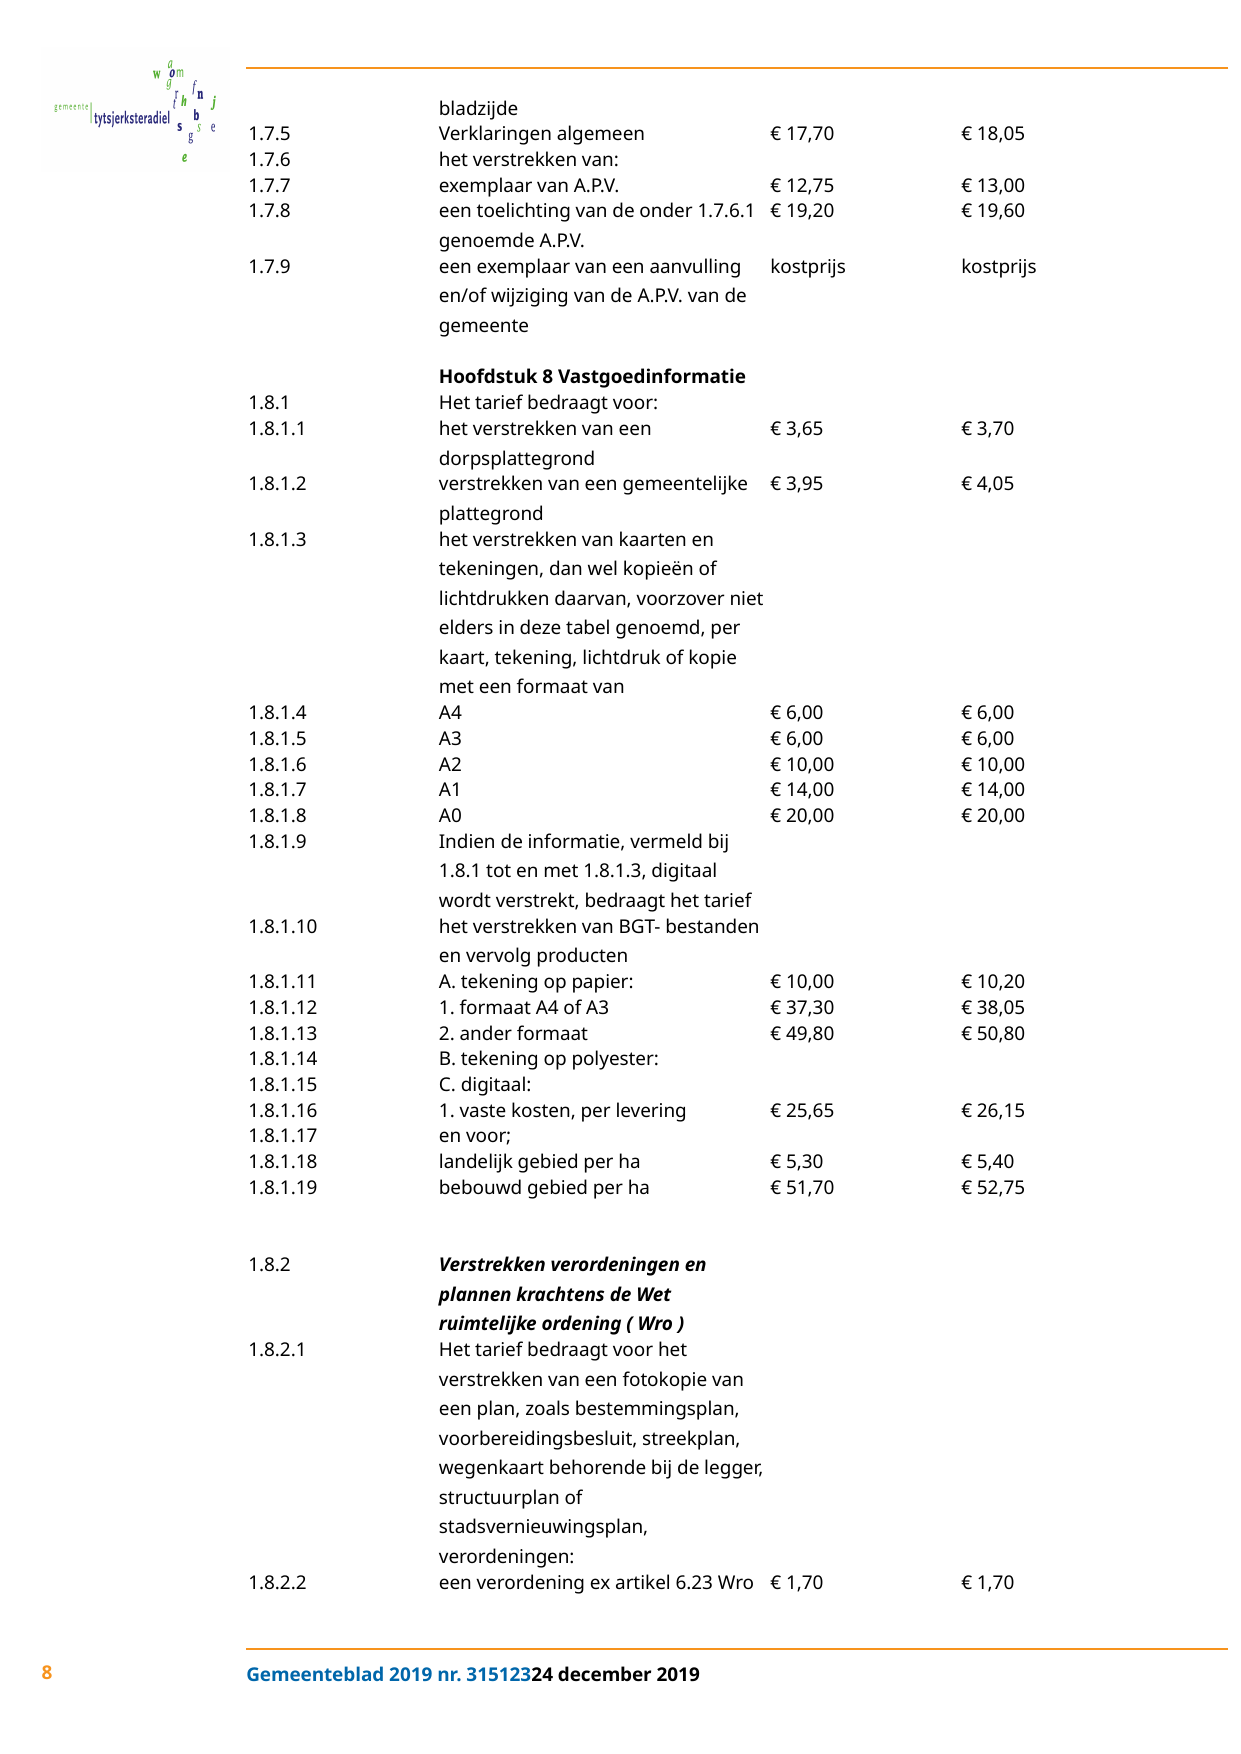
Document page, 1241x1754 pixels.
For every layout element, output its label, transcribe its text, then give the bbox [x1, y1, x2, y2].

table_cell € 4,05 [961, 470, 1152, 526]
table_cell € 19,20 [770, 198, 961, 253]
table_cell [961, 364, 1152, 389]
table_cell € 5,40 [961, 1148, 1152, 1174]
table_cell € 19,60 [961, 198, 1152, 253]
table_cell [961, 1045, 1152, 1071]
table_cell 1.8.1.15 [248, 1071, 439, 1097]
table_cell 1.8.1.11 [248, 968, 439, 994]
table_cell 1.8.1.16 [248, 1097, 439, 1123]
table_cell A1 [439, 777, 770, 802]
table_cell [961, 1123, 1152, 1148]
table_cell 1.7.5 [248, 121, 439, 146]
table_cell 1. vaste kosten, per levering [439, 1097, 770, 1123]
table_cell 1.8.1.5 [248, 725, 439, 751]
table_cell € 1,70 [961, 1569, 1152, 1595]
table_cell € 14,00 [770, 777, 961, 802]
table_cell verstrekken van een gemeentelijke plattegrond [439, 470, 770, 526]
table_cell [961, 338, 1152, 364]
table_cell A2 [439, 751, 770, 777]
table_cell Het tarief bedraagt voor het verstrekken van een fotokopie van een plan, zoals bestemmingsplan, voorbereidingsbesluit, streekplan, wegenkaart behorende bij de legger, structuurplan of stadsvernieuwingsplan, verordeningen: [439, 1336, 770, 1569]
table_cell € 38,05 [961, 994, 1152, 1020]
table_cell 1.7.8 [248, 198, 439, 253]
table_cell [961, 1336, 1152, 1569]
table_cell € 3,70 [961, 415, 1152, 470]
table_cell [770, 526, 961, 699]
table_cell 1.8.1.7 [248, 777, 439, 802]
table_cell B. tekening op polyester: [439, 1045, 770, 1071]
table_cell 1.7.7 [248, 172, 439, 198]
table_cell € 13,00 [961, 172, 1152, 198]
table_cell € 3,95 [770, 470, 961, 526]
table_cell 1.8.1.17 [248, 1123, 439, 1148]
table_cell € 10,00 [770, 968, 961, 994]
table_cell 1.8.1.1 [248, 415, 439, 470]
table_cell [770, 1251, 961, 1336]
table_cell [961, 1200, 1152, 1226]
table_cell € 10,00 [770, 751, 961, 777]
table_cell 1.8.1.14 [248, 1045, 439, 1071]
table_cell € 37,30 [770, 994, 961, 1020]
table_cell € 10,00 [961, 751, 1152, 777]
table_cell Het tarief bedraagt voor: [439, 389, 770, 415]
table_cell [770, 338, 961, 364]
table_cell 1.8.1.2 [248, 470, 439, 526]
table_cell [961, 526, 1152, 699]
table_cell het verstrekken van kaarten en tekeningen, dan wel kopieën of lichtdrukken daarvan, voorzover niet elders in deze tabel genoemd, per kaart, tekening, lichtdruk of kopie met een formaat van [439, 526, 770, 699]
table_cell € 18,05 [961, 121, 1152, 146]
table_cell [248, 1200, 439, 1226]
table_cell [770, 364, 961, 389]
table_cell 1.8.1.18 [248, 1148, 439, 1174]
table_cell [248, 95, 439, 121]
table_cell Verklaringen algemeen [439, 121, 770, 146]
table_cell [439, 338, 770, 364]
table_cell 1.8.1.13 [248, 1020, 439, 1045]
table_cell € 20,00 [961, 802, 1152, 828]
table_cell [961, 95, 1152, 121]
table_cell 1.8.1.3 [248, 526, 439, 699]
table_cell € 50,80 [961, 1020, 1152, 1045]
table_cell € 20,00 [770, 802, 961, 828]
table_cell [961, 1251, 1152, 1336]
table_cell A. tekening op papier: [439, 968, 770, 994]
table_cell € 17,70 [770, 121, 961, 146]
table_cell 1.8.1.19 [248, 1174, 439, 1200]
table_cell 1.8.1 [248, 389, 439, 415]
table_cell 1.8.1.8 [248, 802, 439, 828]
table_cell A3 [439, 725, 770, 751]
table_cell 1.7.6 [248, 146, 439, 172]
table_cell € 12,75 [770, 172, 961, 198]
table_cell A4 [439, 699, 770, 725]
table_cell een exemplaar van een aanvulling en/of wijziging van de A.P.V. van de gemeente [439, 253, 770, 338]
table_cell € 10,20 [961, 968, 1152, 994]
table_cell € 3,65 [770, 415, 961, 470]
table_cell [961, 828, 1152, 913]
table_cell € 25,65 [770, 1097, 961, 1123]
table_cell [770, 1045, 961, 1071]
table_cell € 26,15 [961, 1097, 1152, 1123]
table_cell Indien de informatie, vermeld bij 1.8.1 tot en met 1.8.1.3, digitaal wordt verstrekt, bedraagt het tarief [439, 828, 770, 913]
table_cell 2. ander formaat [439, 1020, 770, 1045]
table_cell € 51,70 [770, 1174, 961, 1200]
table_cell [961, 913, 1152, 968]
table_cell [961, 146, 1152, 172]
table_cell 1.8.1.4 [248, 699, 439, 725]
table_cell [770, 828, 961, 913]
table_cell € 5,30 [770, 1148, 961, 1174]
table_cell [961, 1226, 1152, 1251]
table_cell € 6,00 [961, 699, 1152, 725]
table_cell [248, 364, 439, 389]
table_cell [248, 1226, 439, 1251]
table_cell € 49,80 [770, 1020, 961, 1045]
table_cell een toelichting van de onder 1.7.6.1 genoemde A.P.V. [439, 198, 770, 253]
table_cell landelijk gebied per ha [439, 1148, 770, 1174]
table_cell [961, 1071, 1152, 1097]
table_cell [770, 913, 961, 968]
table_cell het verstrekken van een dorpsplattegrond [439, 415, 770, 470]
table_cell [770, 1123, 961, 1148]
table_cell exemplaar van A.P.V. [439, 172, 770, 198]
table_cell Verstrekken verordeningen en plannen krachtens de Wet ruimtelijke ordening ( Wro ) [439, 1251, 770, 1336]
table_cell C. digitaal: [439, 1071, 770, 1097]
table_cell [770, 389, 961, 415]
table_cell het verstrekken van: [439, 146, 770, 172]
table_cell [770, 146, 961, 172]
table_cell Hoofdstuk 8 Vastgoedinformatie [439, 364, 770, 389]
table_cell [770, 1336, 961, 1569]
table_cell € 14,00 [961, 777, 1152, 802]
table_cell 1.7.9 [248, 253, 439, 338]
table_cell [770, 1071, 961, 1097]
table_cell € 6,00 [770, 699, 961, 725]
table_cell 1.8.2.1 [248, 1336, 439, 1569]
table_cell een verordening ex artikel 6.23 Wro [439, 1569, 770, 1595]
table_cell € 6,00 [961, 725, 1152, 751]
table_cell [248, 338, 439, 364]
table_cell 1.8.1.6 [248, 751, 439, 777]
table_cell 1. formaat A4 of A3 [439, 994, 770, 1020]
table_cell 1.8.1.12 [248, 994, 439, 1020]
table_cell 1.8.1.10 [248, 913, 439, 968]
table_cell bladzijde [439, 95, 770, 121]
table_cell [439, 1226, 770, 1251]
table_cell 1.8.2.2 [248, 1569, 439, 1595]
table_cell [961, 389, 1152, 415]
table_cell 1.8.2 [248, 1251, 439, 1336]
table_cell 1.8.1.9 [248, 828, 439, 913]
table_cell het verstrekken van BGT- bestanden en vervolg producten [439, 913, 770, 968]
table_cell € 1,70 [770, 1569, 961, 1595]
table_cell kostprijs [961, 253, 1152, 338]
table_cell A0 [439, 802, 770, 828]
picture [41, 47, 231, 172]
table_cell € 6,00 [770, 725, 961, 751]
table_cell [770, 1200, 961, 1226]
table_cell [770, 95, 961, 121]
table_cell bebouwd gebied per ha [439, 1174, 770, 1200]
table_cell [439, 1200, 770, 1226]
table_cell € 52,75 [961, 1174, 1152, 1200]
table_cell kostprijs [770, 253, 961, 338]
table_cell [770, 1226, 961, 1251]
table_cell en voor; [439, 1123, 770, 1148]
